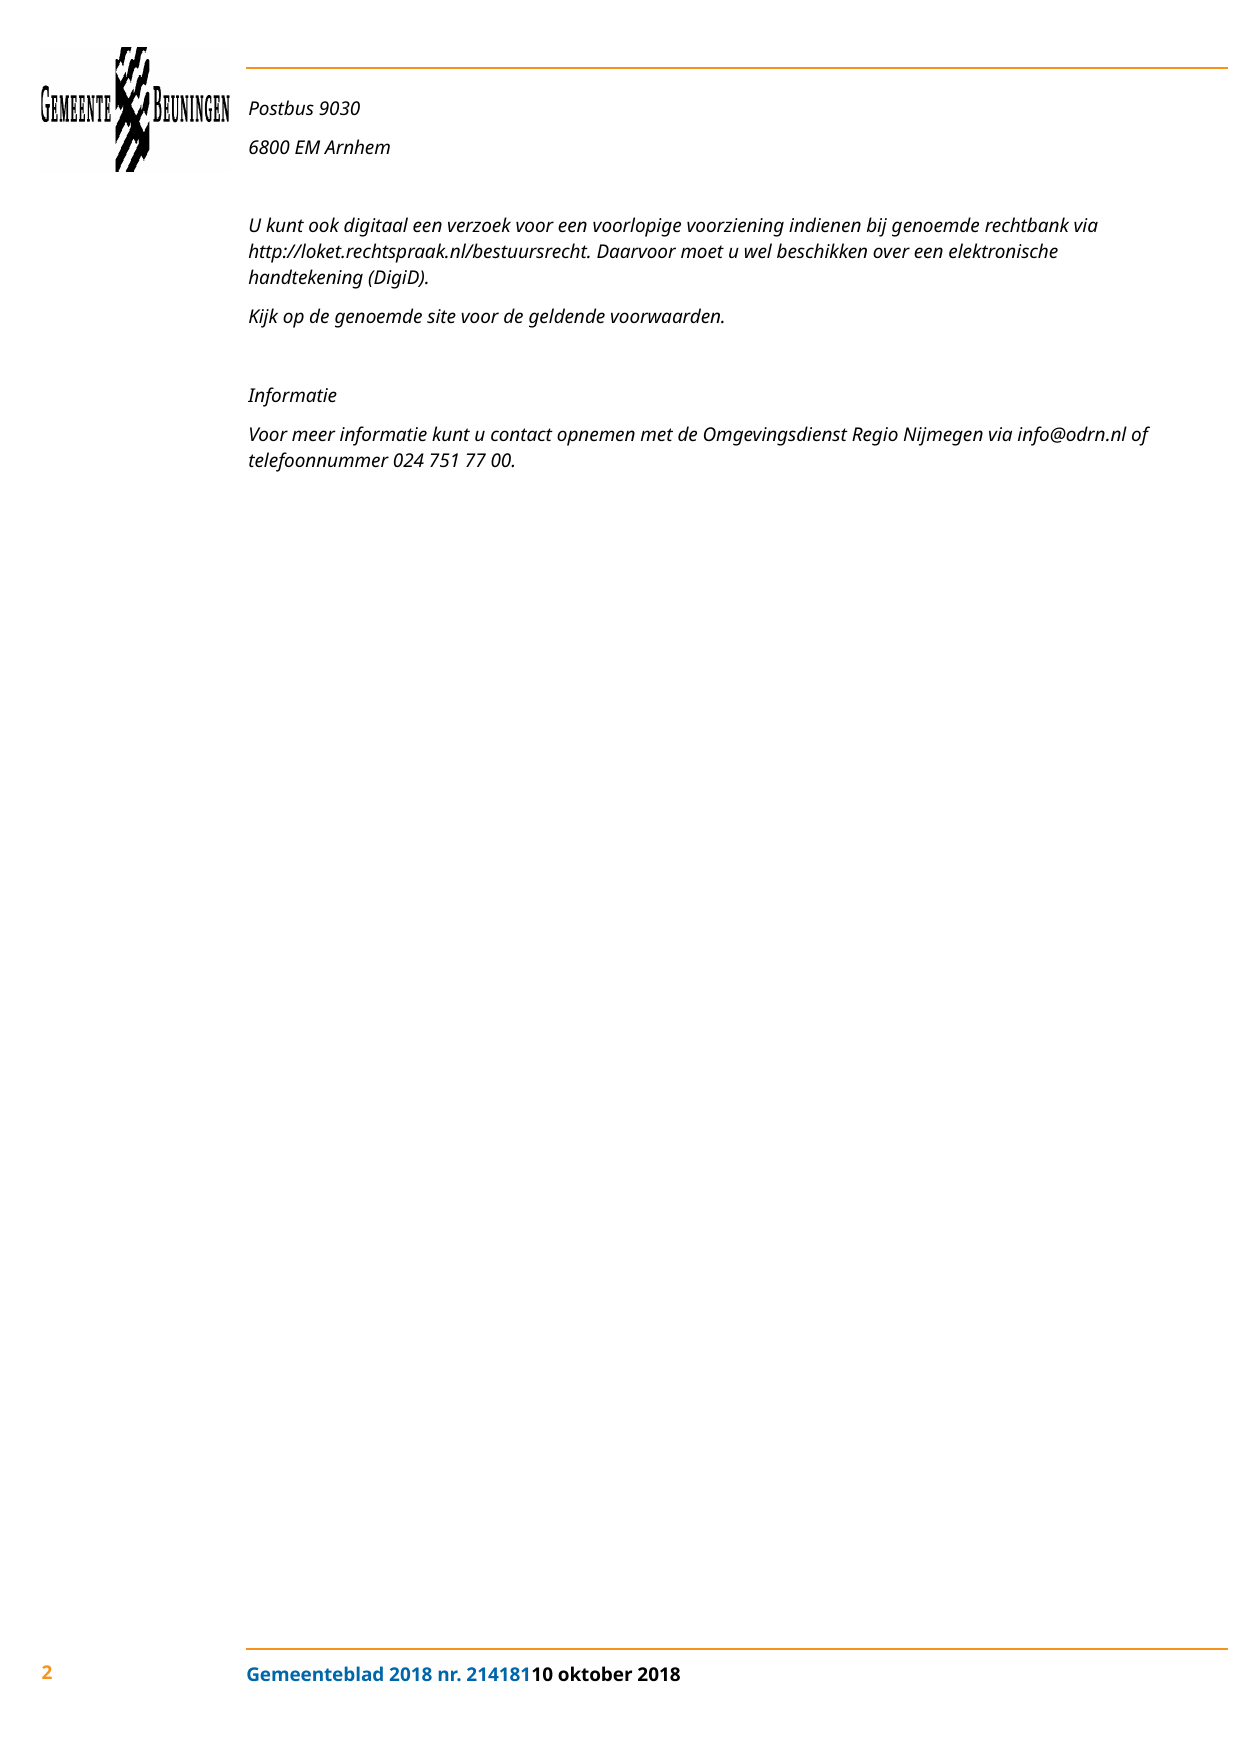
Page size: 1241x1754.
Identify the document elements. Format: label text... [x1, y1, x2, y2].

text Postbus 9030 [248, 95, 1152, 121]
text Voor meer informatie kunt u contact opnemen met de Omgevingsdienst Regio Nijmegen via info@odrn.nl of telefoonnummer 024 751 77 00. [248, 421, 1152, 473]
text Kijk op de genoemde site voor de geldende voorwaarden. [248, 303, 1152, 329]
text U kunt ook digitaal een verzoek voor een voorlopige voorziening indienen bij genoemde rechtbank via http://loket.rechtspraak.nl/bestuursrecht. Daarvoor moet u wel beschikken over een elektronische handtekening (DigiD). [248, 213, 1152, 290]
text 6800 EM Arnhem [248, 134, 1152, 160]
picture [41, 47, 231, 172]
text Informatie [248, 382, 1152, 408]
